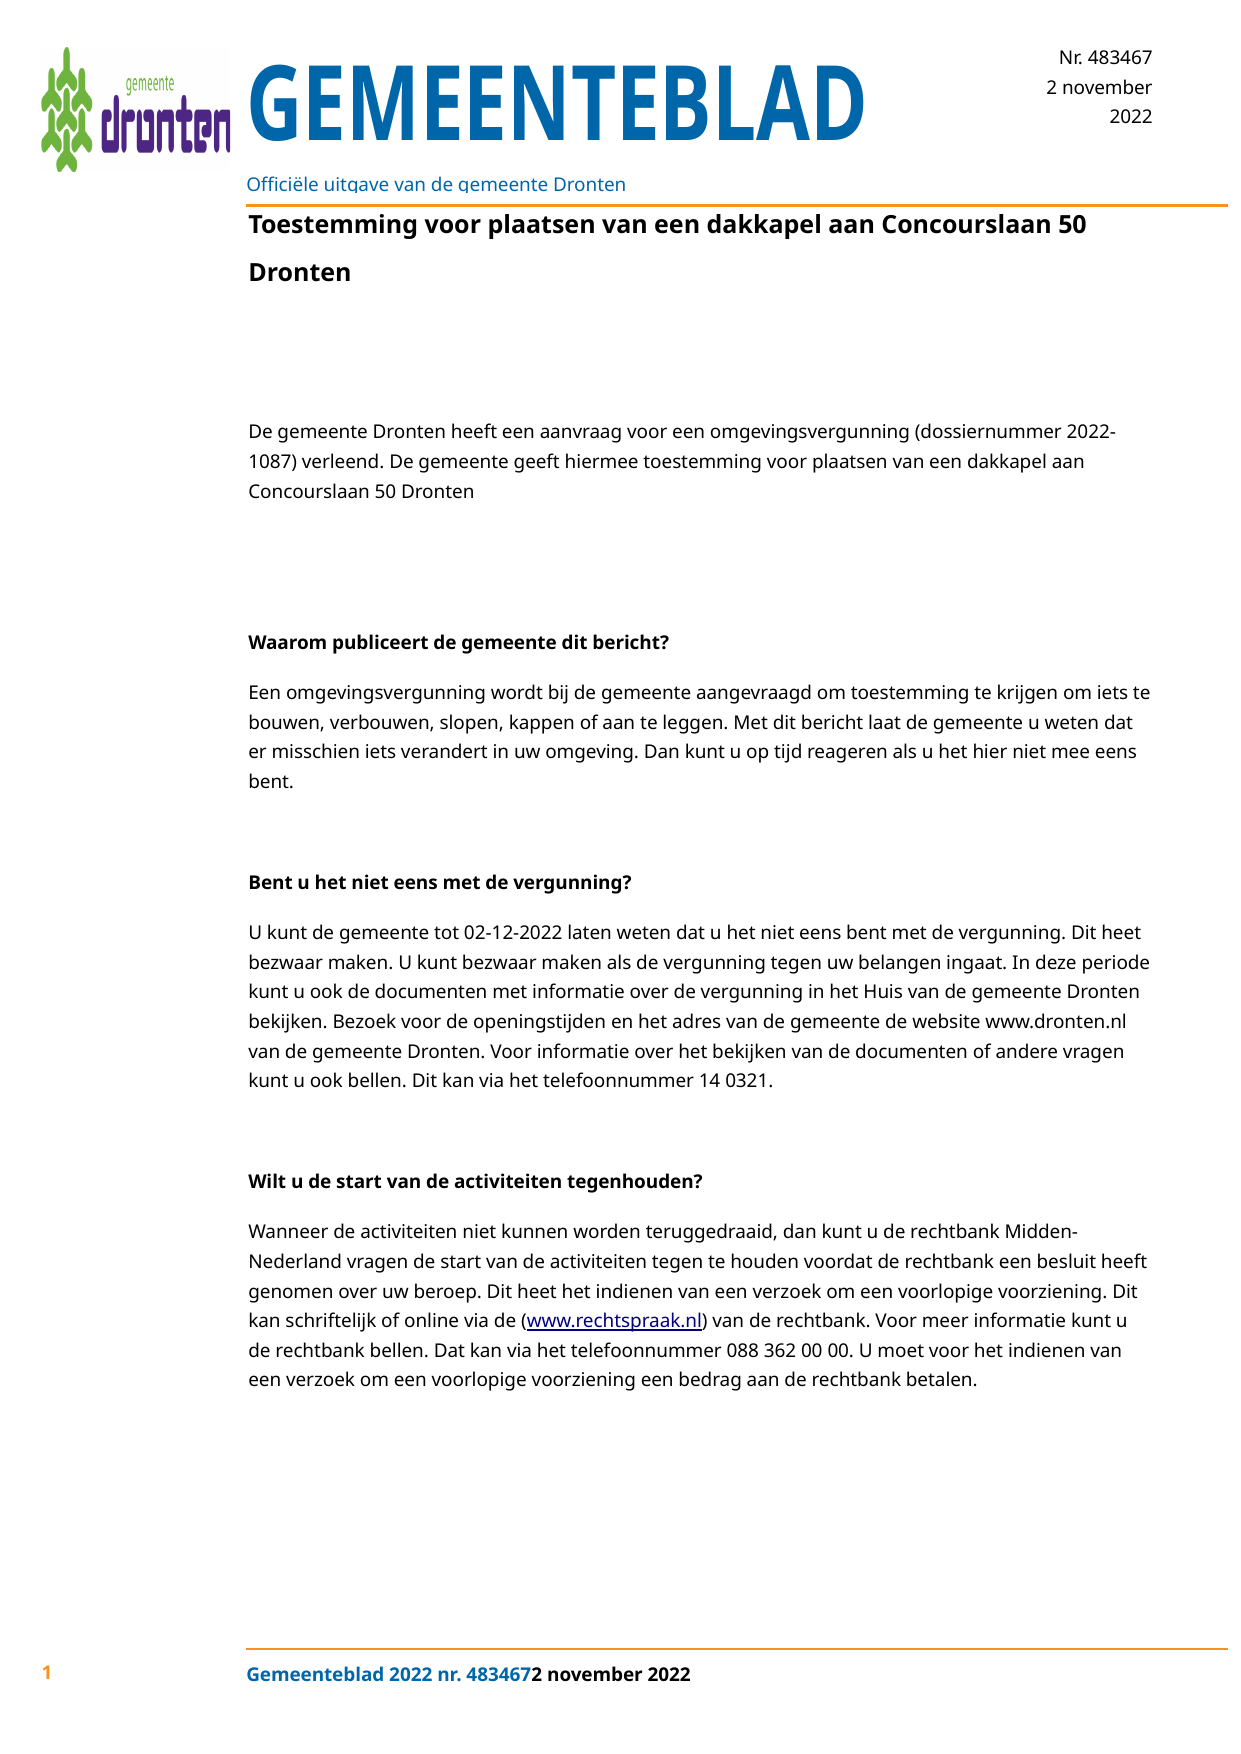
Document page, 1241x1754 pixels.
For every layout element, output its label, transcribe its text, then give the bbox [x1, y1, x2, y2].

text Toestemming voor plaatsen van een dakkapel aan Concourslaan 50 Dronten [248, 207, 1152, 288]
text Wanneer de activiteiten niet kunnen worden teruggedraaid, dan kunt u de rechtbank Midden-Nederland vragen de start van de activiteiten tegen te houden voordat de rechtbank een besluit heeft genomen over uw beroep. Dit heet het indienen van een verzoek om een voorlopige voorziening. Dit kan schriftelijk of online via de (www.rechtspraak.nl) van de rechtbank. Voor meer informatie kunt u de rechtbank bellen. Dat kan via het telefoonnummer 088 362 00 00. U moet voor het indienen van een verzoek om een voorlopige voorziening een bedrag aan de rechtbank betalen. [248, 1219, 1152, 1392]
text Wilt u de start van de activiteiten tegenhouden? [248, 1168, 1152, 1194]
text Een omgevingsvergunning wordt bij de gemeente aangevraagd om toestemming te krijgen om iets te bouwen, verbouwen, slopen, kappen of aan te leggen. Met dit bericht laat de gemeente u weten dat er misschien iets verandert in uw omgeving. Dan kunt u op tijd reageren als u het hier niet mee eens bent. [248, 679, 1152, 794]
text Bent u het niet eens met de vergunning? [248, 869, 1152, 895]
picture [41, 47, 231, 172]
text U kunt de gemeente tot 02-12-2022 laten weten dat u het niet eens bent met de vergunning. Dit heet bezwaar maken. U kunt bezwaar maken als de vergunning tegen uw belangen ingaat. In deze periode kunt u ook de documenten met informatie over de vergunning in het Huis van de gemeente Dronten bekijken. Bezoek voor de openingstijden en het adres van de gemeente de website www.dronten.nl van de gemeente Dronten. Voor informatie over het bekijken van de documenten of andere vragen kunt u ook bellen. Dit kan via het telefoonnummer 14 0321. [248, 919, 1152, 1093]
text De gemeente Dronten heeft een aanvraag voor een omgevingsvergunning (dossiernummer 2022-1087) verleend. De gemeente geeft hiermee toestemming voor plaatsen van een dakkapel aan Concourslaan 50 Dronten [248, 419, 1152, 504]
text Waarom publiceert de gemeente dit bericht? [248, 629, 1152, 655]
